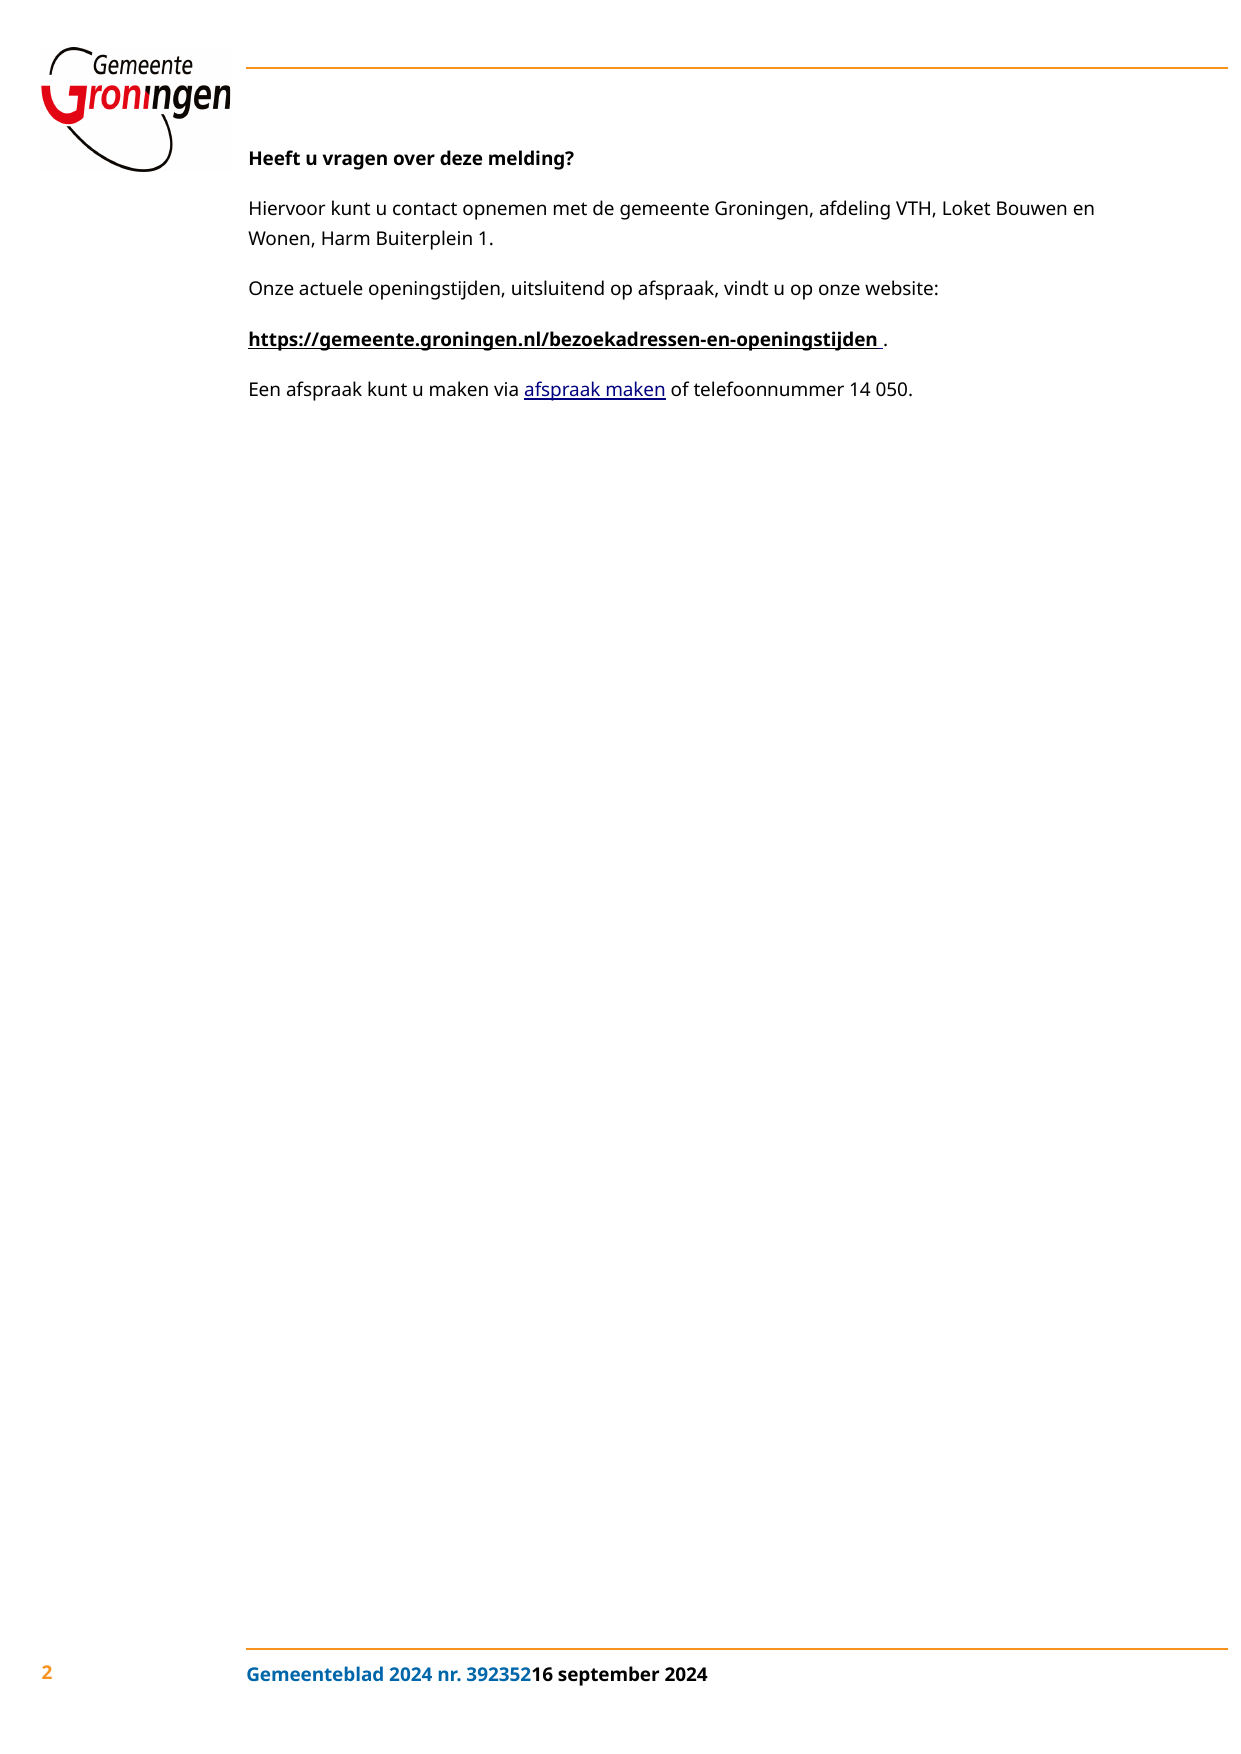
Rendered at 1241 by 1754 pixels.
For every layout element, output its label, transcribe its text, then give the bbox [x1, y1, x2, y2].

text Een afspraak kunt u maken via afspraak maken of telefoonnummer 14 050. [248, 376, 1152, 402]
text Onze actuele openingstijden, uitsluitend op afspraak, vindt u op onze website: [248, 276, 1152, 301]
picture [41, 47, 231, 172]
text Hiervoor kunt u contact opnemen met de gemeente Groningen, afdeling VTH, Loket Bouwen en Wonen, Harm Buiterplein 1. [248, 196, 1152, 251]
text Heeft u vragen over deze melding? [248, 145, 1152, 171]
text https://gemeente.groningen.nl/bezoekadressen-en-openingstijden . [248, 326, 1152, 352]
